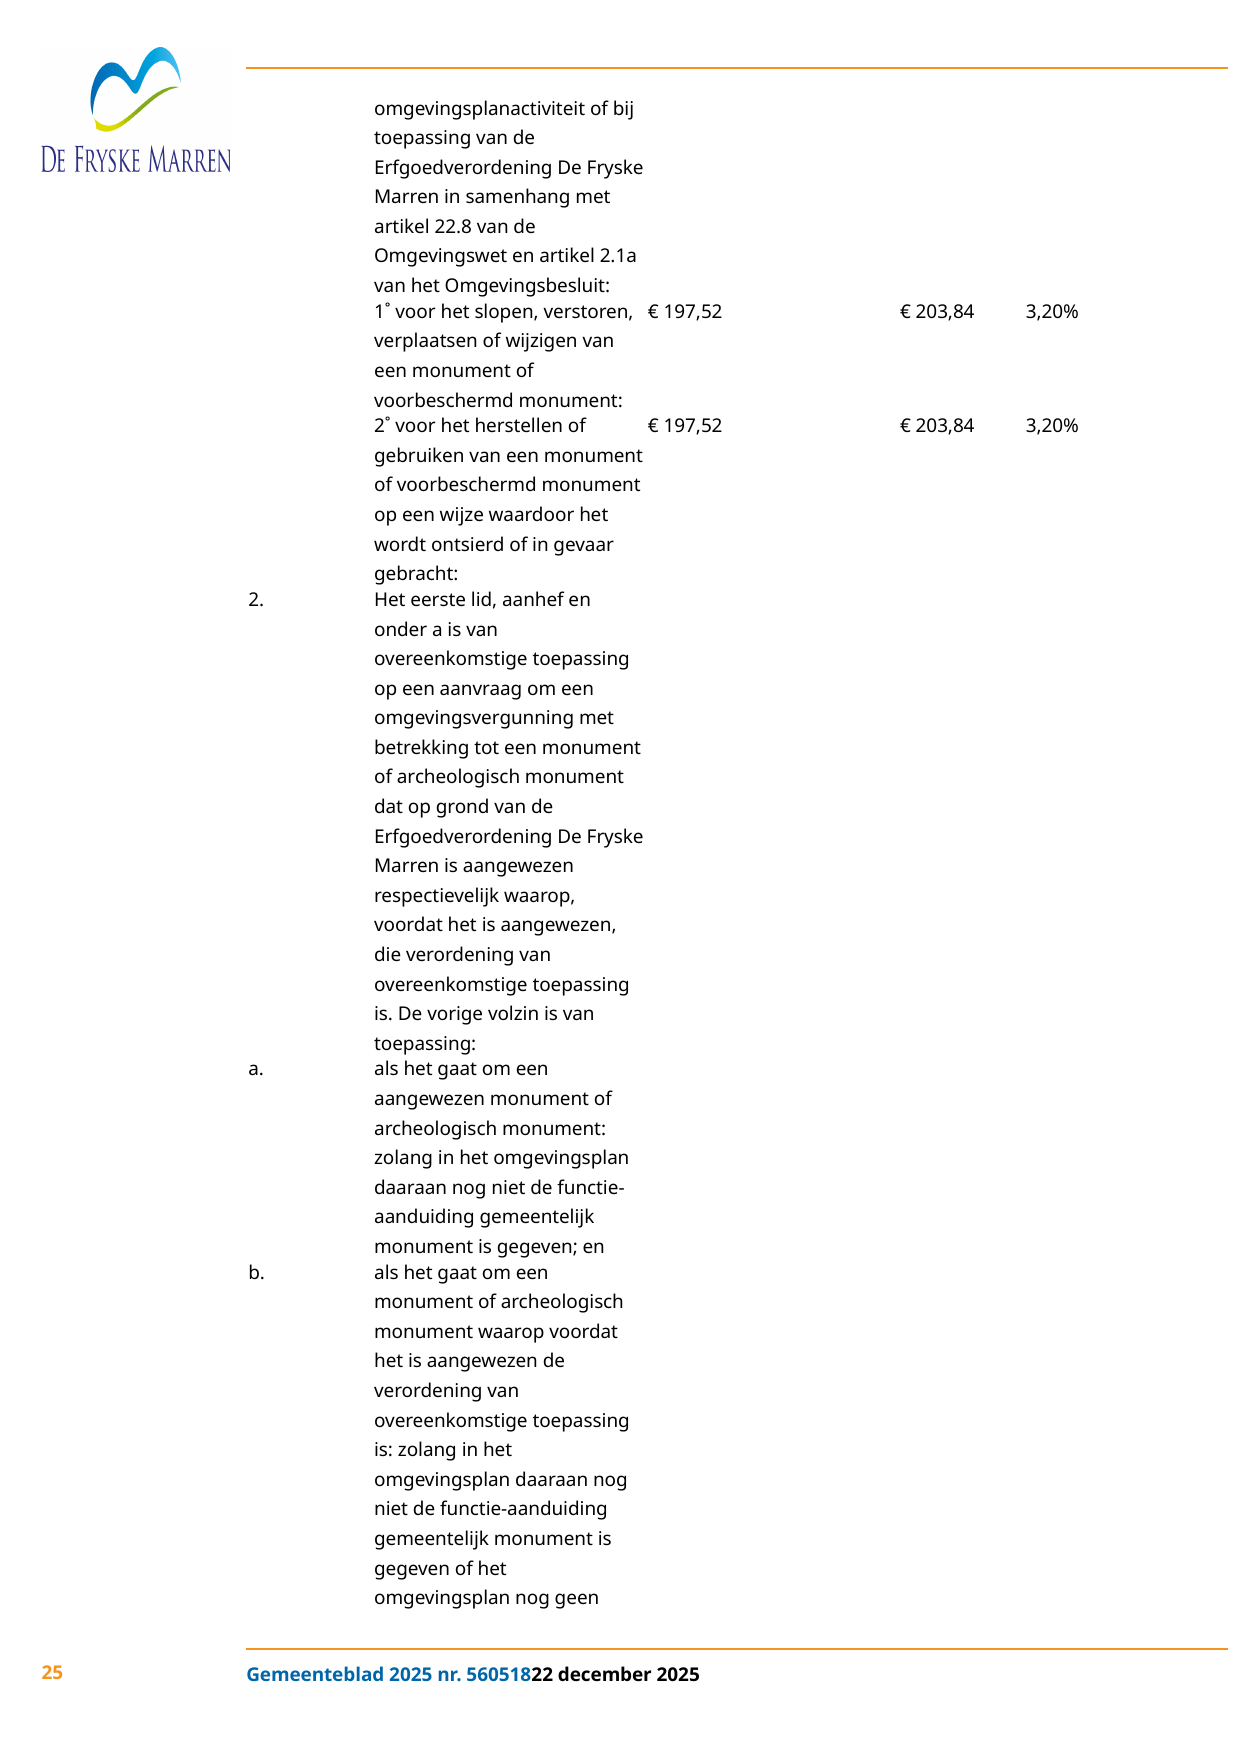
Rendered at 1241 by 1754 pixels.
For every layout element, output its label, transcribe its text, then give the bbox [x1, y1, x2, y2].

table_cell € 203,84 [900, 298, 1026, 412]
table_cell [248, 298, 374, 412]
table_cell 3,20% [1026, 298, 1152, 412]
table_cell [900, 586, 1026, 1056]
table_cell [648, 1259, 774, 1610]
table_cell € 203,84 [900, 413, 1026, 586]
table_cell 3,20% [1026, 413, 1152, 586]
table_cell [900, 1259, 1026, 1610]
table_cell als het gaat om een aangewezen monument of archeologisch monument: zolang in het omgevingsplan daaraan nog niet de functie-aanduiding gemeentelijk monument is gegeven; en [374, 1056, 648, 1259]
table_cell [774, 1259, 900, 1610]
table_cell 1˚ voor het slopen, verstoren, verplaatsen of wijzigen van een monument of voorbeschermd monument: [374, 298, 648, 412]
table_cell omgevingsplanactiviteit of bij toepassing van de Erfgoedverordening De Fryske Marren in samenhang met artikel 22.8 van de Omgevingswet en artikel 2.1a van het Omgevingsbesluit: [374, 95, 648, 298]
table_cell [900, 1056, 1026, 1259]
table_cell b. [248, 1259, 374, 1610]
table_cell [248, 413, 374, 586]
table_cell [1026, 1056, 1152, 1259]
table_cell Het eerste lid, aanhef en onder a is van overeenkomstige toepassing op een aanvraag om een omgevingsvergunning met betrekking tot een monument of archeologisch monument dat op grond van de Erfgoedverordening De Fryske Marren is aangewezen respectievelijk waarop, voordat het is aangewezen, die verordening van overeenkomstige toepassing is. De vorige volzin is van toepassing: [374, 586, 648, 1056]
table_cell a. [248, 1056, 374, 1259]
table_cell € 197,52 [648, 413, 774, 586]
table_cell [1026, 1259, 1152, 1610]
table_cell als het gaat om een monument of archeologisch monument waarop voordat het is aangewezen de verordening van overeenkomstige toepassing is: zolang in het omgevingsplan daaraan nog niet de functie-aanduiding gemeentelijk monument is gegeven of het omgevingsplan nog geen [374, 1259, 648, 1610]
table_cell [248, 95, 374, 298]
table_cell [774, 95, 900, 298]
table_cell [900, 95, 1026, 298]
picture [41, 47, 231, 172]
table_cell [648, 95, 774, 298]
table_cell [1026, 95, 1152, 298]
table_cell [774, 298, 900, 412]
table_cell [774, 413, 900, 586]
table_cell [774, 1056, 900, 1259]
table_cell € 197,52 [648, 298, 774, 412]
table_cell 2˚ voor het herstellen of gebruiken van een monument of voorbeschermd monument op een wijze waardoor het wordt ontsierd of in gevaar gebracht: [374, 413, 648, 586]
table_cell [1026, 586, 1152, 1056]
table_cell [648, 1056, 774, 1259]
table_cell [648, 586, 774, 1056]
table_cell [774, 586, 900, 1056]
table_cell 2. [248, 586, 374, 1056]
